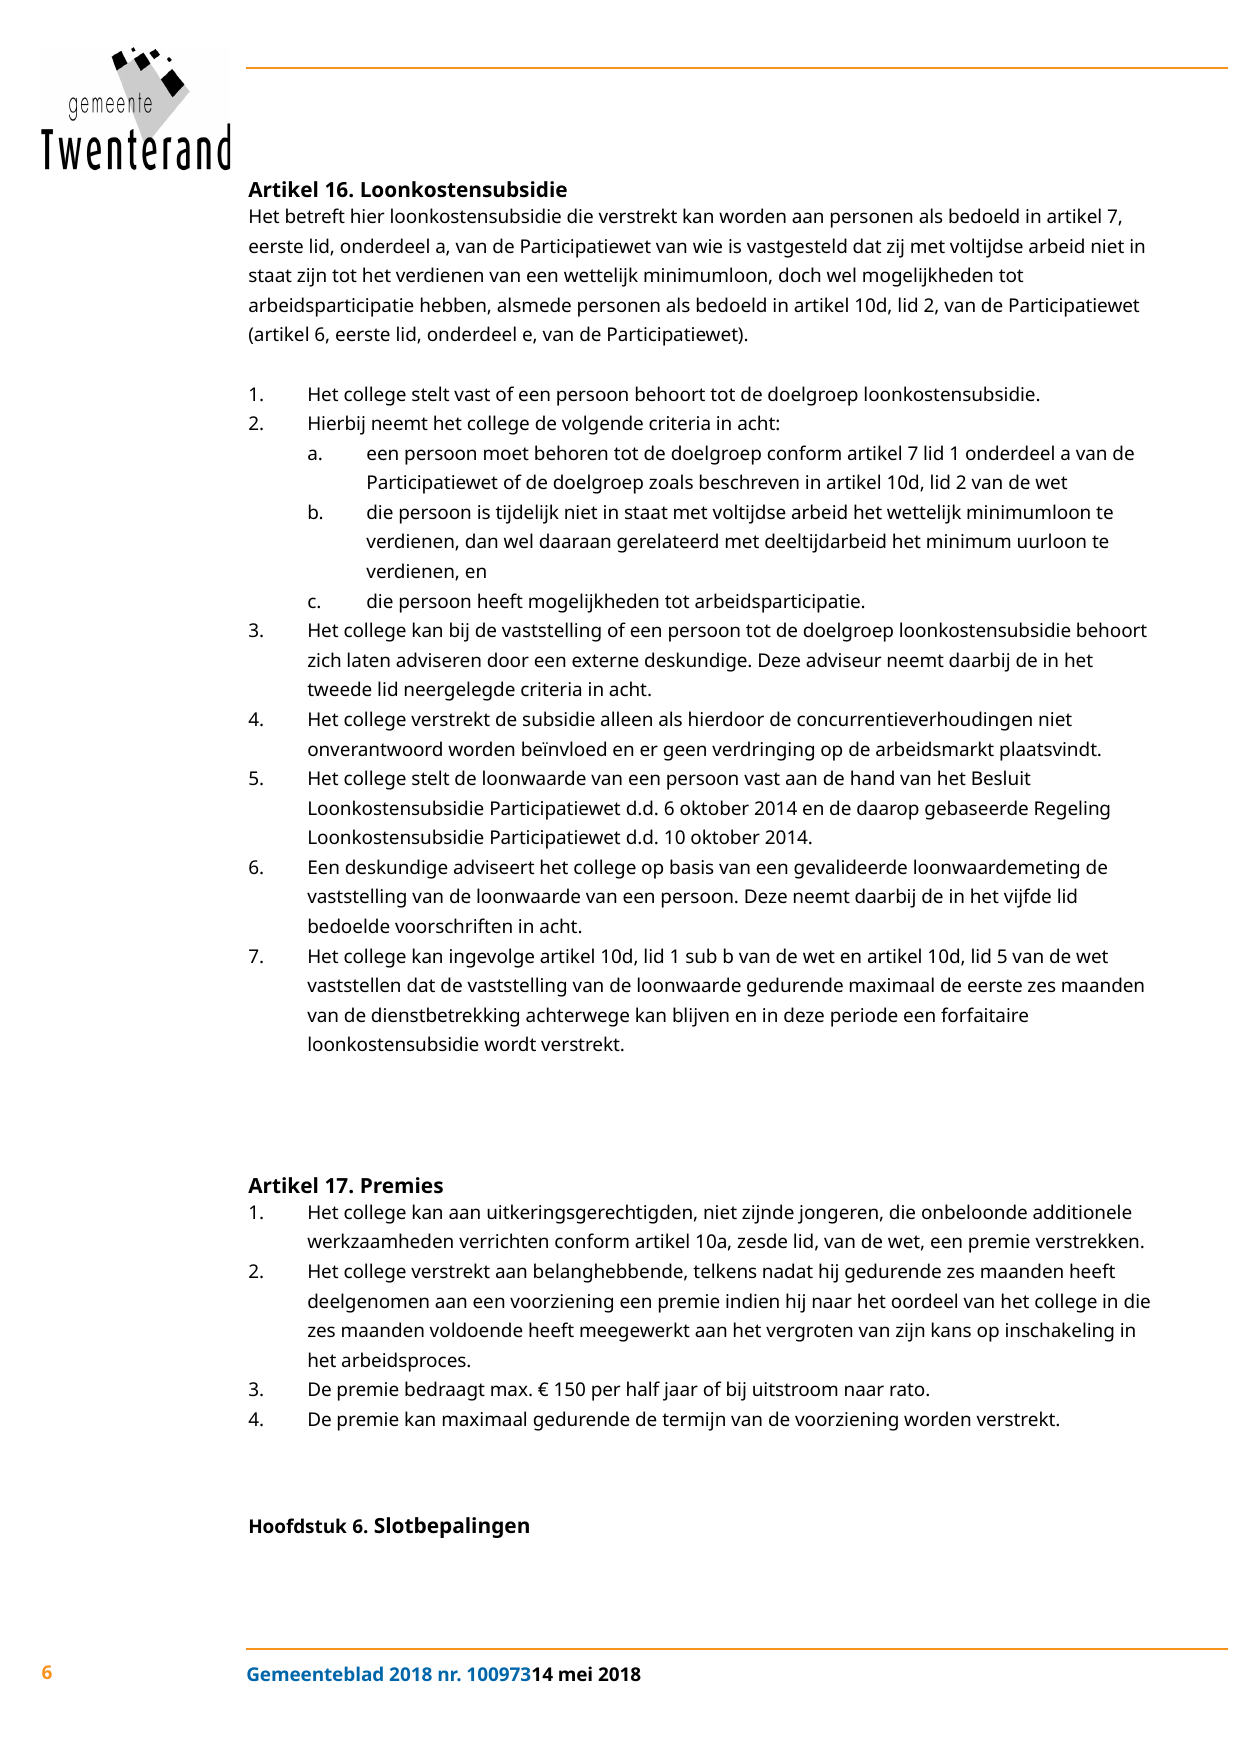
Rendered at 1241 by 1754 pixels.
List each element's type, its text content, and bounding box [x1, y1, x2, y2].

text Het betreft hier loonkostensubsidie die verstrekt kan worden aan personen als bedoeld in artikel 7, eerste lid, onderdeel a, van de Participatiewet van wie is vastgesteld dat zij met voltijdse arbeid niet in staat zijn tot het verdienen van een wettelijk minimumloon, doch wel mogelijkheden tot arbeidsparticipatie hebben, alsmede personen als bedoeld in artikel 10d, lid 2, van de Participatiewet (artikel 6, eerste lid, onderdeel e, van de Participatiewet). [248, 203, 1152, 347]
list Het college verstrekt aan belanghebbende, telkens nadat hij gedurende zes maanden heeft deelgenomen aan een voorziening een premie indien hij naar het oordeel van het college in die zes maanden voldoende heeft meegewerkt aan het vergroten van zijn kans op inschakeling in het arbeidsproces. [248, 1258, 1152, 1373]
list Het college kan bij de vaststelling of een persoon tot de doelgroep loonkostensubsidie behoort zich laten adviseren door een externe deskundige. Deze adviseur neemt daarbij de in het tweede lid neergelegde criteria in acht. [248, 617, 1152, 702]
list die persoon is tijdelijk niet in staat met voltijdse arbeid het wettelijk minimumloon te verdienen, dan wel daaraan gerelateerd met deeltijdarbeid het minimum uurloon te verdienen, en [307, 499, 1152, 584]
text Hoofdstuk 6. Slotbepalingen [248, 1511, 1152, 1539]
list een persoon moet behoren tot de doelgroep conform artikel 7 lid 1 onderdeel a van de Participatiewet of de doelgroep zoals beschreven in artikel 10d, lid 2 van de wet [307, 440, 1152, 495]
picture [41, 47, 231, 172]
list Een deskundige adviseert het college op basis van een gevalideerde loonwaardemeting de vaststelling van de loonwaarde van een persoon. Deze neemt daarbij de in het vijfde lid bedoelde voorschriften in acht. [248, 854, 1152, 939]
list De premie bedraagt max. € 150 per half jaar of bij uitstroom naar rato. [248, 1377, 1152, 1402]
list Hierbij neemt het college de volgende criteria in acht: [248, 410, 1152, 436]
text Artikel 17. Premies [248, 1171, 1152, 1199]
list Het college kan aan uitkeringsgerechtigden, niet zijnde jongeren, die onbeloonde additionele werkzaamheden verrichten conform artikel 10a, zesde lid, van de wet, een premie verstrekken. [248, 1199, 1152, 1254]
list die persoon heeft mogelijkheden tot arbeidsparticipatie. [307, 588, 1152, 613]
list Het college verstrekt de subsidie alleen als hierdoor de concurrentieverhoudingen niet onverantwoord worden beïnvloed en er geen verdringing op de arbeidsmarkt plaatsvindt. [248, 706, 1152, 761]
list Het college stelt vast of een persoon behoort tot de doelgroep loonkostensubsidie. [248, 381, 1152, 406]
text Artikel 16. Loonkostensubsidie [248, 175, 1152, 203]
list De premie kan maximaal gedurende de termijn van de voorziening worden verstrekt. [248, 1406, 1152, 1432]
list Het college kan ingevolge artikel 10d, lid 1 sub b van de wet en artikel 10d, lid 5 van de wet vaststellen dat de vaststelling van de loonwaarde gedurende maximaal de eerste zes maanden van de dienstbetrekking achterwege kan blijven en in deze periode een forfaitaire loonkostensubsidie wordt verstrekt. [248, 943, 1152, 1057]
list Het college stelt de loonwaarde van een persoon vast aan de hand van het Besluit Loonkostensubsidie Participatiewet d.d. 6 oktober 2014 en de daarop gebaseerde Regeling Loonkostensubsidie Participatiewet d.d. 10 oktober 2014. [248, 765, 1152, 850]
